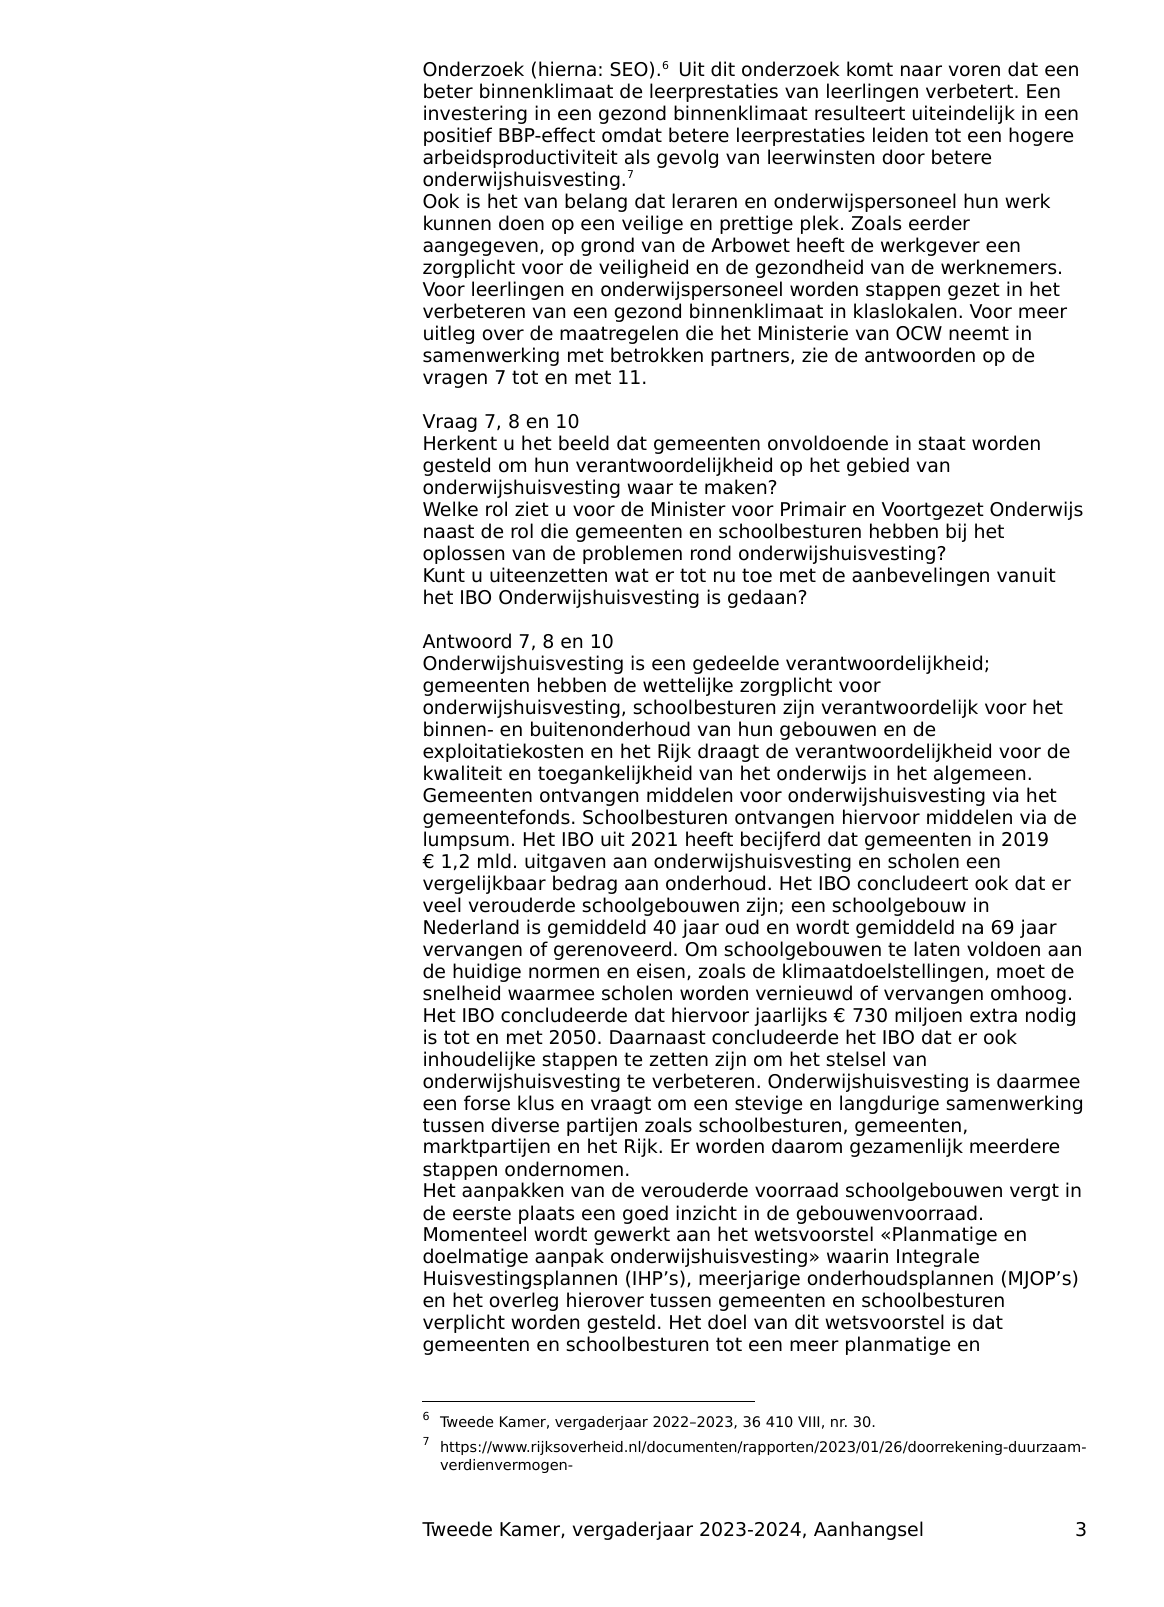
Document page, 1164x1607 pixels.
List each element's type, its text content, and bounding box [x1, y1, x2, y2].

text Het aanpakken van de verouderde voorraad schoolgebouwen vergt in de eerste plaats een goed inzicht in de gebouwenvoorraad. Momenteel wordt gewerkt aan het wetsvoorstel «Planmatige en doelmatige aanpak onderwijshuisvesting» waarin Integrale Huisvestingsplannen (IHP’s), meerjarige onderhoudsplannen (MJOP’s) en het overleg hierover tussen gemeenten en schoolbesturen verplicht worden gesteld. Het doel van dit wetsvoorstel is dat gemeenten en schoolbesturen tot een meer planmatige en [422, 1180, 1087, 1356]
text Kunt u uiteenzetten wat er tot nu toe met de aanbevelingen vanuit het IBO Onderwijshuisvesting is gedaan? [422, 565, 1087, 609]
text Antwoord 7, 8 en 10 [422, 631, 1087, 653]
text Vraag 7, 8 en 10 [422, 411, 1087, 433]
text Tweede Kamer, vergaderjaar 2022–2023, 36 410 VIII, nr. 30. [422, 1410, 1087, 1432]
text https://www.rijksoverheid.nl/documenten/rapporten/2023/01/26/doorrekening-duurzaam-verdienvermogen- [422, 1435, 1087, 1474]
text Herkent u het beeld dat gemeenten onvoldoende in staat worden gesteld om hun verantwoordelijkheid op het gebied van onderwijshuisvesting waar te maken? [422, 433, 1087, 499]
text Ook is het van belang dat leraren en onderwijspersoneel hun werk kunnen doen op een veilige en prettige plek. Zoals eerder aangegeven, op grond van de Arbowet heeft de werkgever een zorgplicht voor de veiligheid en de gezondheid van de werknemers. Voor leerlingen en onderwijspersoneel worden stappen gezet in het verbeteren van een gezond binnenklimaat in klaslokalen. Voor meer uitleg over de maatregelen die het Ministerie van OCW neemt in samenwerking met betrokken partners, zie de antwoorden op de vragen 7 tot en met 11. [422, 191, 1087, 389]
text Onderzoek (hierna: SEO). Uit dit onderzoek komt naar voren dat een beter binnenklimaat de leerprestaties van leerlingen verbetert. Een investering in een gezond binnenklimaat resulteert uiteindelijk in een positief BBP-effect omdat betere leerprestaties leiden tot een hogere arbeidsproductiviteit als gevolg van leerwinsten door betere onderwijshuisvesting. [422, 59, 1087, 191]
text Welke rol ziet u voor de Minister voor Primair en Voortgezet Onderwijs naast de rol die gemeenten en schoolbesturen hebben bij het oplossen van de problemen rond onderwijshuisvesting? [422, 499, 1087, 565]
text Onderwijshuisvesting is een gedeelde verantwoordelijkheid; gemeenten hebben de wettelijke zorgplicht voor onderwijshuisvesting, schoolbesturen zijn verantwoordelijk voor het binnen- en buitenonderhoud van hun gebouwen en de exploitatiekosten en het Rijk draagt de verantwoordelijkheid voor de kwaliteit en toegankelijkheid van het onderwijs in het algemeen. Gemeenten ontvangen middelen voor onderwijshuisvesting via het gemeentefonds. Schoolbesturen ontvangen hiervoor middelen via de lumpsum. Het IBO uit 2021 heeft becijferd dat gemeenten in 2019 € 1,2 mld. uitgaven aan onderwijshuisvesting en scholen een vergelijkbaar bedrag aan onderhoud. Het IBO concludeert ook dat er veel verouderde schoolgebouwen zijn; een schoolgebouw in Nederland is gemiddeld 40 jaar oud en wordt gemiddeld na 69 jaar vervangen of gerenoveerd. Om schoolgebouwen te laten voldoen aan de huidige normen en eisen, zoals de klimaatdoelstellingen, moet de snelheid waarmee scholen worden vernieuwd of vervangen omhoog. Het IBO concludeerde dat hiervoor jaarlijks € 730 miljoen extra nodig is tot en met 2050. Daarnaast concludeerde het IBO dat er ook inhoudelijke stappen te zetten zijn om het stelsel van onderwijshuisvesting te verbeteren. Onderwijshuisvesting is daarmee een forse klus en vraagt om een stevige en langdurige samenwerking tussen diverse partijen zoals schoolbesturen, gemeenten, marktpartijen en het Rijk. Er worden daarom gezamenlijk meerdere stappen ondernomen. [422, 653, 1087, 1180]
